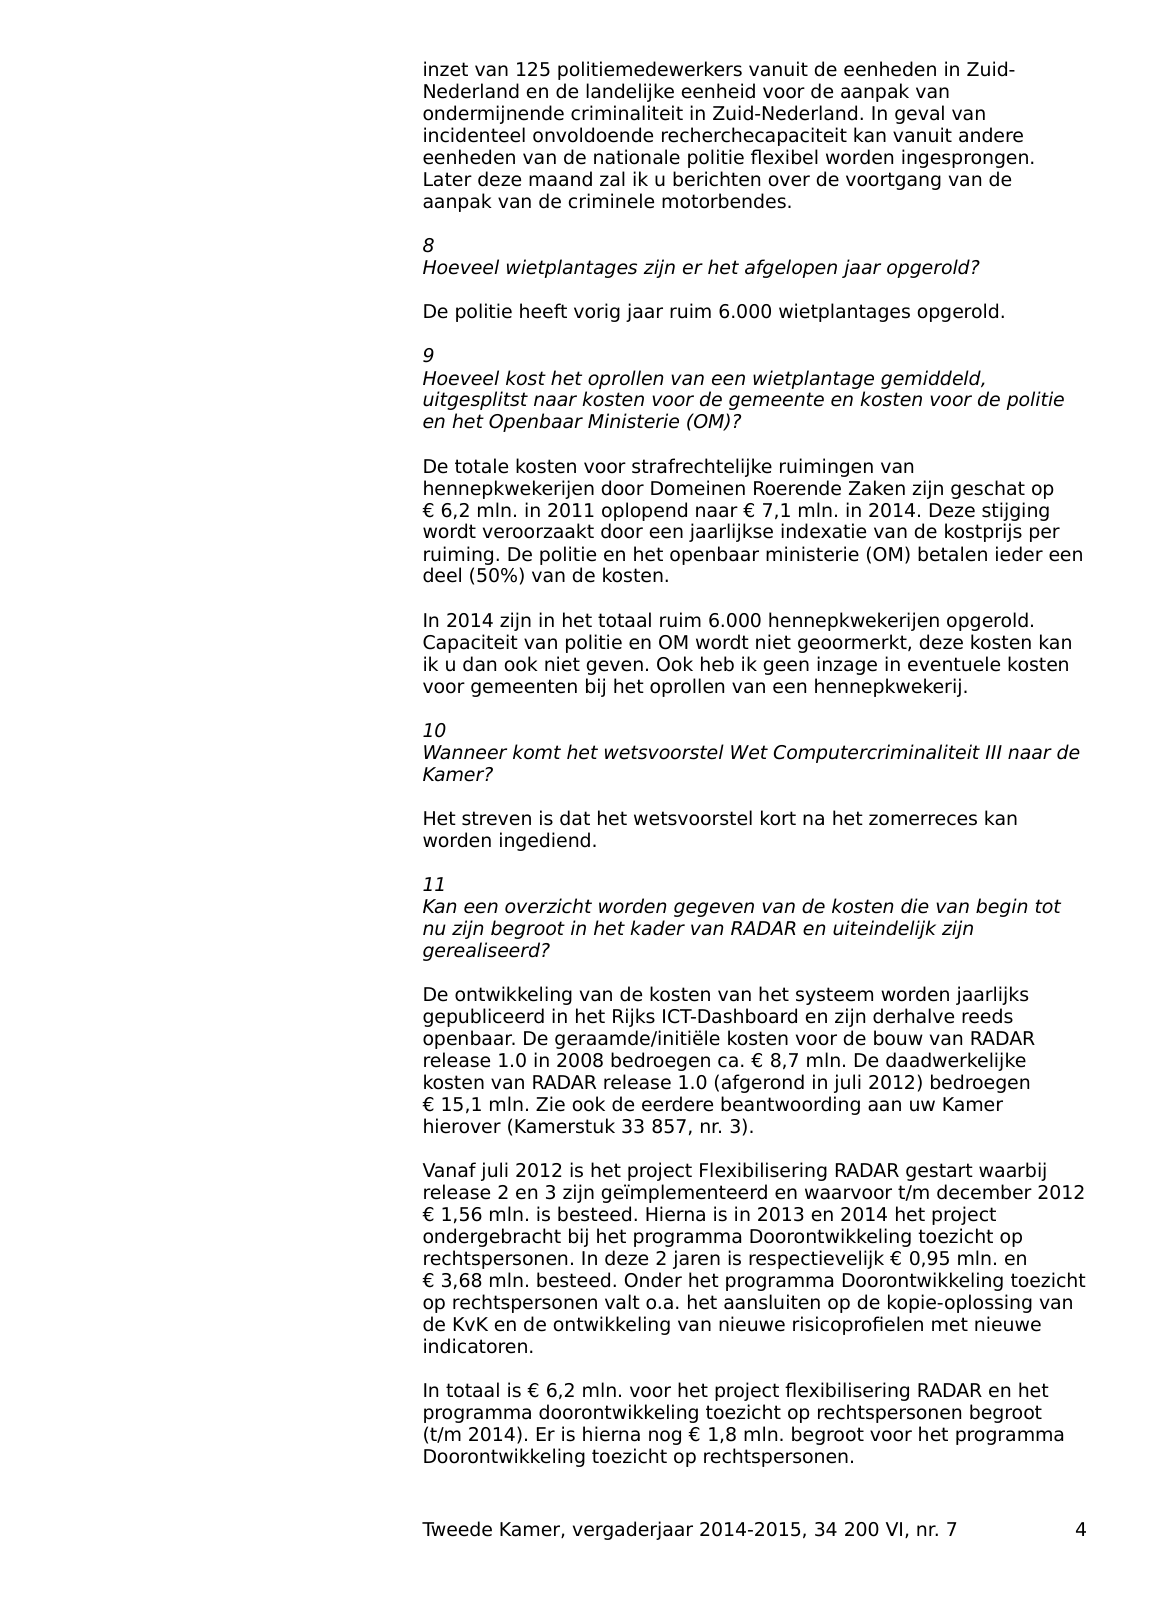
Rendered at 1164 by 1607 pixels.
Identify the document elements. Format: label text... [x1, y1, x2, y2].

text In 2014 zijn in het totaal ruim 6.000 hennepkwekerijen opgerold. Capaciteit van politie en OM wordt niet geoormerkt, deze kosten kan ik u dan ook niet geven. Ook heb ik geen inzage in eventuele kosten voor gemeenten bij het oprollen van een hennepkwekerij. [422, 609, 1087, 697]
text In totaal is € 6,2 mln. voor het project flexibilisering RADAR en het programma doorontwikkeling toezicht op rechtspersonen begroot (t/m 2014). Er is hierna nog € 1,8 mln. begroot voor het programma Doorontwikkeling toezicht op rechtspersonen. [422, 1380, 1087, 1468]
text Wanneer komt het wetsvoorstel Wet Computercriminaliteit III naar de Kamer? [422, 742, 1087, 786]
text inzet van 125 politiemedewerkers vanuit de eenheden in Zuid-Nederland en de landelijke eenheid voor de aanpak van ondermijnende criminaliteit in Zuid-Nederland. In geval van incidenteel onvoldoende recherchecapaciteit kan vanuit andere eenheden van de nationale politie flexibel worden ingesprongen. Later deze maand zal ik u berichten over de voortgang van de aanpak van de criminele motorbendes. [422, 59, 1087, 213]
text 10 [422, 720, 1087, 742]
text Hoeveel kost het oprollen van een wietplantage gemiddeld, uitgesplitst naar kosten voor de gemeente en kosten voor de politie en het Openbaar Ministerie (OM)? [422, 367, 1087, 433]
text De ontwikkeling van de kosten van het systeem worden jaarlijks gepubliceerd in het Rijks ICT-Dashboard en zijn derhalve reeds openbaar. De geraamde/initiële kosten voor de bouw van RADAR release 1.0 in 2008 bedroegen ca. € 8,7 mln. De daadwerkelijke kosten van RADAR release 1.0 (afgerond in juli 2012) bedroegen € 15,1 mln. Zie ook de eerdere beantwoording aan uw Kamer hierover (Kamerstuk 33 857, nr. 3). [422, 984, 1087, 1138]
text De totale kosten voor strafrechtelijke ruimingen van hennepkwekerijen door Domeinen Roerende Zaken zijn geschat op € 6,2 mln. in 2011 oplopend naar € 7,1 mln. in 2014. Deze stijging wordt veroorzaakt door een jaarlijkse indexatie van de kostprijs per ruiming. De politie en het openbaar ministerie (OM) betalen ieder een deel (50%) van de kosten. [422, 456, 1087, 587]
text Het streven is dat het wetsvoorstel kort na het zomerreces kan worden ingediend. [422, 808, 1087, 852]
text Vanaf juli 2012 is het project Flexibilisering RADAR gestart waarbij release 2 en 3 zijn geïmplementeerd en waarvoor t/m december 2012 € 1,56 mln. is besteed. Hierna is in 2013 en 2014 het project ondergebracht bij het programma Doorontwikkeling toezicht op rechtspersonen. In deze 2 jaren is respectievelijk € 0,95 mln. en € 3,68 mln. besteed. Onder het programma Doorontwikkeling toezicht op rechtspersonen valt o.a. het aansluiten op de kopie-oplossing van de KvK en de ontwikkeling van nieuwe risicoprofielen met nieuwe indicatoren. [422, 1160, 1087, 1358]
text De politie heeft vorig jaar ruim 6.000 wietplantages opgerold. [422, 301, 1087, 323]
text 8 [422, 235, 1087, 257]
text Hoeveel wietplantages zijn er het afgelopen jaar opgerold? [422, 257, 1087, 279]
text Kan een overzicht worden gegeven van de kosten die van begin tot nu zijn begroot in het kader van RADAR en uiteindelijk zijn gerealiseerd? [422, 896, 1087, 962]
text 9 [422, 345, 1087, 367]
text 11 [422, 874, 1087, 896]
